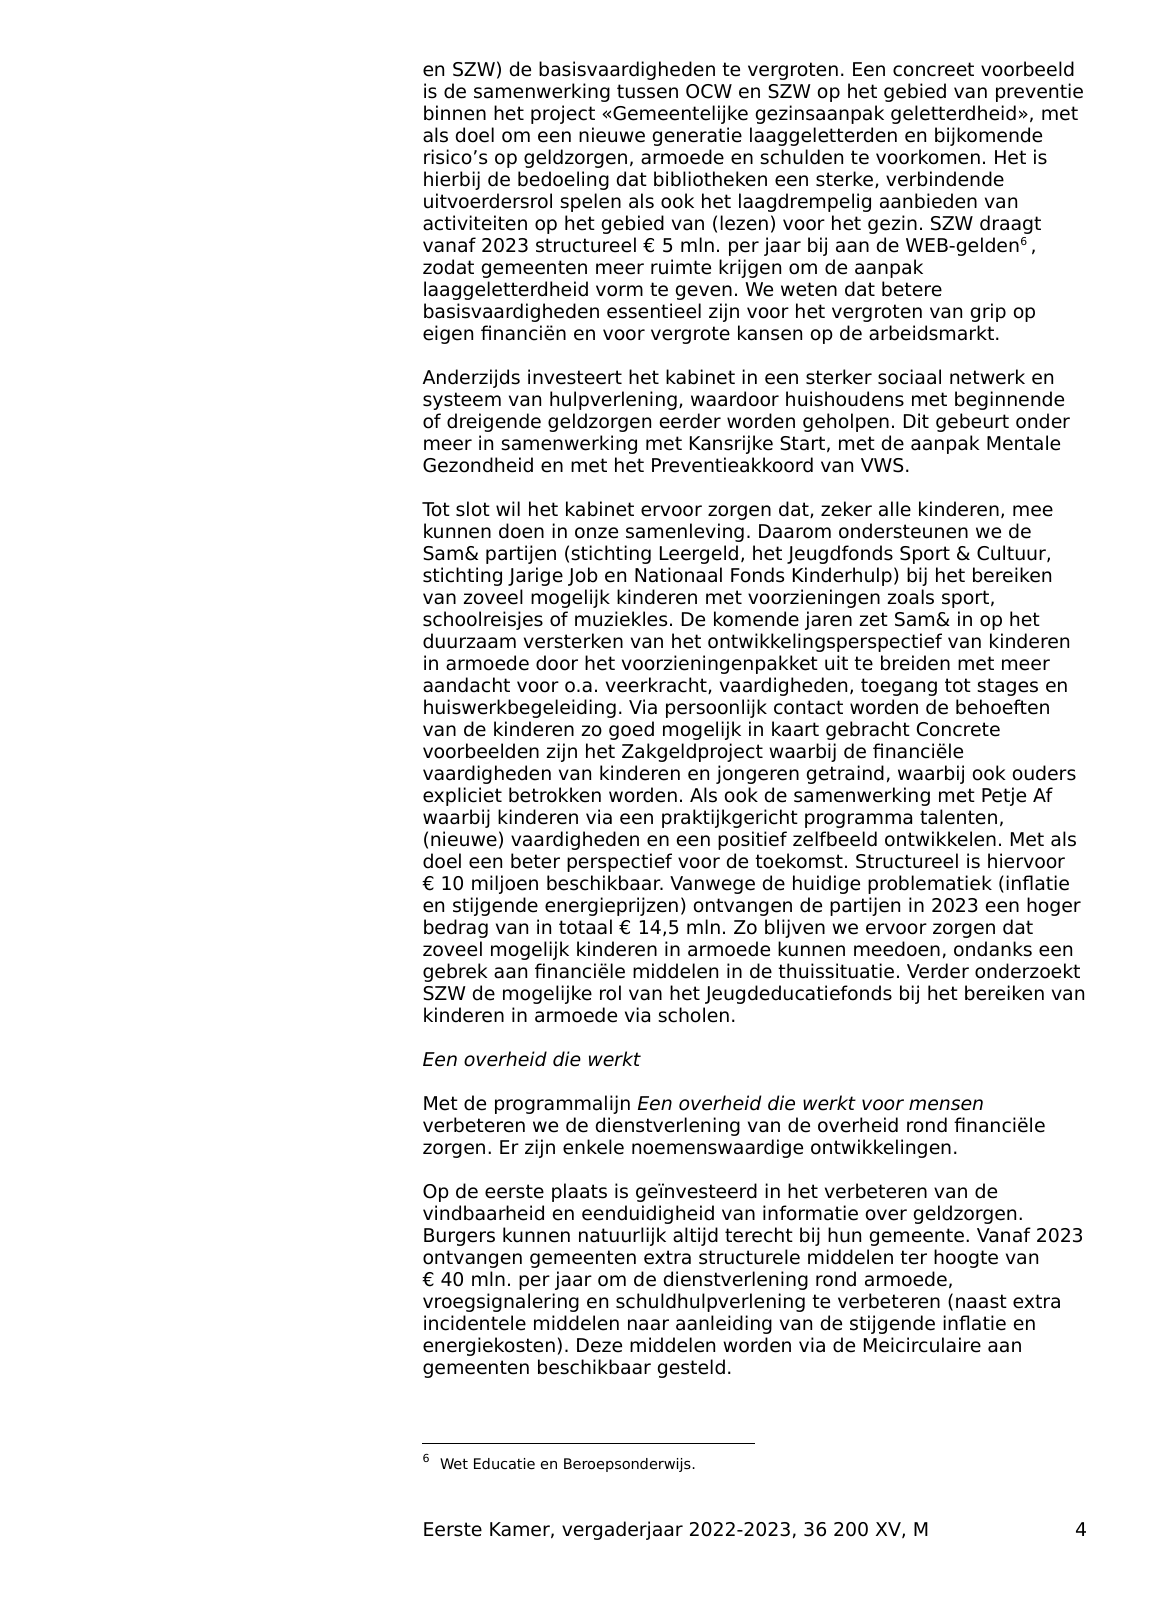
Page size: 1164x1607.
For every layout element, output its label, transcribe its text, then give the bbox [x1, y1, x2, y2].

text Op de eerste plaats is geïnvesteerd in het verbeteren van de vindbaarheid en eenduidigheid van informatie over geldzorgen. Burgers kunnen natuurlijk altijd terecht bij hun gemeente. Vanaf 2023 ontvangen gemeenten extra structurele middelen ter hoogte van € 40 mln. per jaar om de dienstverlening rond armoede, vroegsignalering en schuldhulpverlening te verbeteren (naast extra incidentele middelen naar aanleiding van de stijgende inflatie en energiekosten). Deze middelen worden via de Meicirculaire aan gemeenten beschikbaar gesteld. [422, 1181, 1087, 1379]
text en SZW) de basisvaardigheden te vergroten. Een concreet voorbeeld is de samenwerking tussen OCW en SZW op het gebied van preventie binnen het project «Gemeentelijke gezinsaanpak geletterdheid», met als doel om een nieuwe generatie laaggeletterden en bijkomende risico’s op geldzorgen, armoede en schulden te voorkomen. Het is hierbij de bedoeling dat bibliotheken een sterke, verbindende uitvoerdersrol spelen als ook het laagdrempelig aanbieden van activiteiten op het gebied van (lezen) voor het gezin. SZW draagt vanaf 2023 structureel € 5 mln. per jaar bij aan de WEB-gelden, zodat gemeenten meer ruimte krijgen om de aanpak laaggeletterdheid vorm te geven. We weten dat betere basisvaardigheden essentieel zijn voor het vergroten van grip op eigen financiën en voor vergrote kansen op de arbeidsmarkt. [422, 59, 1087, 345]
text Wet Educatie en Beroepsonderwijs. [422, 1452, 1087, 1474]
text Anderzijds investeert het kabinet in een sterker sociaal netwerk en systeem van hulpverlening, waardoor huishoudens met beginnende of dreigende geldzorgen eerder worden geholpen. Dit gebeurt onder meer in samenwerking met Kansrijke Start, met de aanpak Mentale Gezondheid en met het Preventieakkoord van VWS. [422, 367, 1087, 477]
text Met de programmalijn Een overheid die werkt voor mensen verbeteren we de dienstverlening van de overheid rond financiële zorgen. Er zijn enkele noemenswaardige ontwikkelingen. [422, 1093, 1087, 1159]
subtitle Een overheid die werkt [422, 1049, 1087, 1071]
text Tot slot wil het kabinet ervoor zorgen dat, zeker alle kinderen, mee kunnen doen in onze samenleving. Daarom ondersteunen we de Sam& partijen (stichting Leergeld, het Jeugdfonds Sport & Cultuur, stichting Jarige Job en Nationaal Fonds Kinderhulp) bij het bereiken van zoveel mogelijk kinderen met voorzieningen zoals sport, schoolreisjes of muziekles. De komende jaren zet Sam& in op het duurzaam versterken van het ontwikkelingsperspectief van kinderen in armoede door het voorzieningenpakket uit te breiden met meer aandacht voor o.a. veerkracht, vaardigheden, toegang tot stages en huiswerkbegeleiding. Via persoonlijk contact worden de behoeften van de kinderen zo goed mogelijk in kaart gebracht Concrete voorbeelden zijn het Zakgeldproject waarbij de financiële vaardigheden van kinderen en jongeren getraind, waarbij ook ouders expliciet betrokken worden. Als ook de samenwerking met Petje Af waarbij kinderen via een praktijkgericht programma talenten, (nieuwe) vaardigheden en een positief zelfbeeld ontwikkelen. Met als doel een beter perspectief voor de toekomst. Structureel is hiervoor € 10 miljoen beschikbaar. Vanwege de huidige problematiek (inflatie en stijgende energieprijzen) ontvangen de partijen in 2023 een hoger bedrag van in totaal € 14,5 mln. Zo blijven we ervoor zorgen dat zoveel mogelijk kinderen in armoede kunnen meedoen, ondanks een gebrek aan financiële middelen in de thuissituatie. Verder onderzoekt SZW de mogelijke rol van het Jeugdeducatiefonds bij het bereiken van kinderen in armoede via scholen. [422, 499, 1087, 1027]
